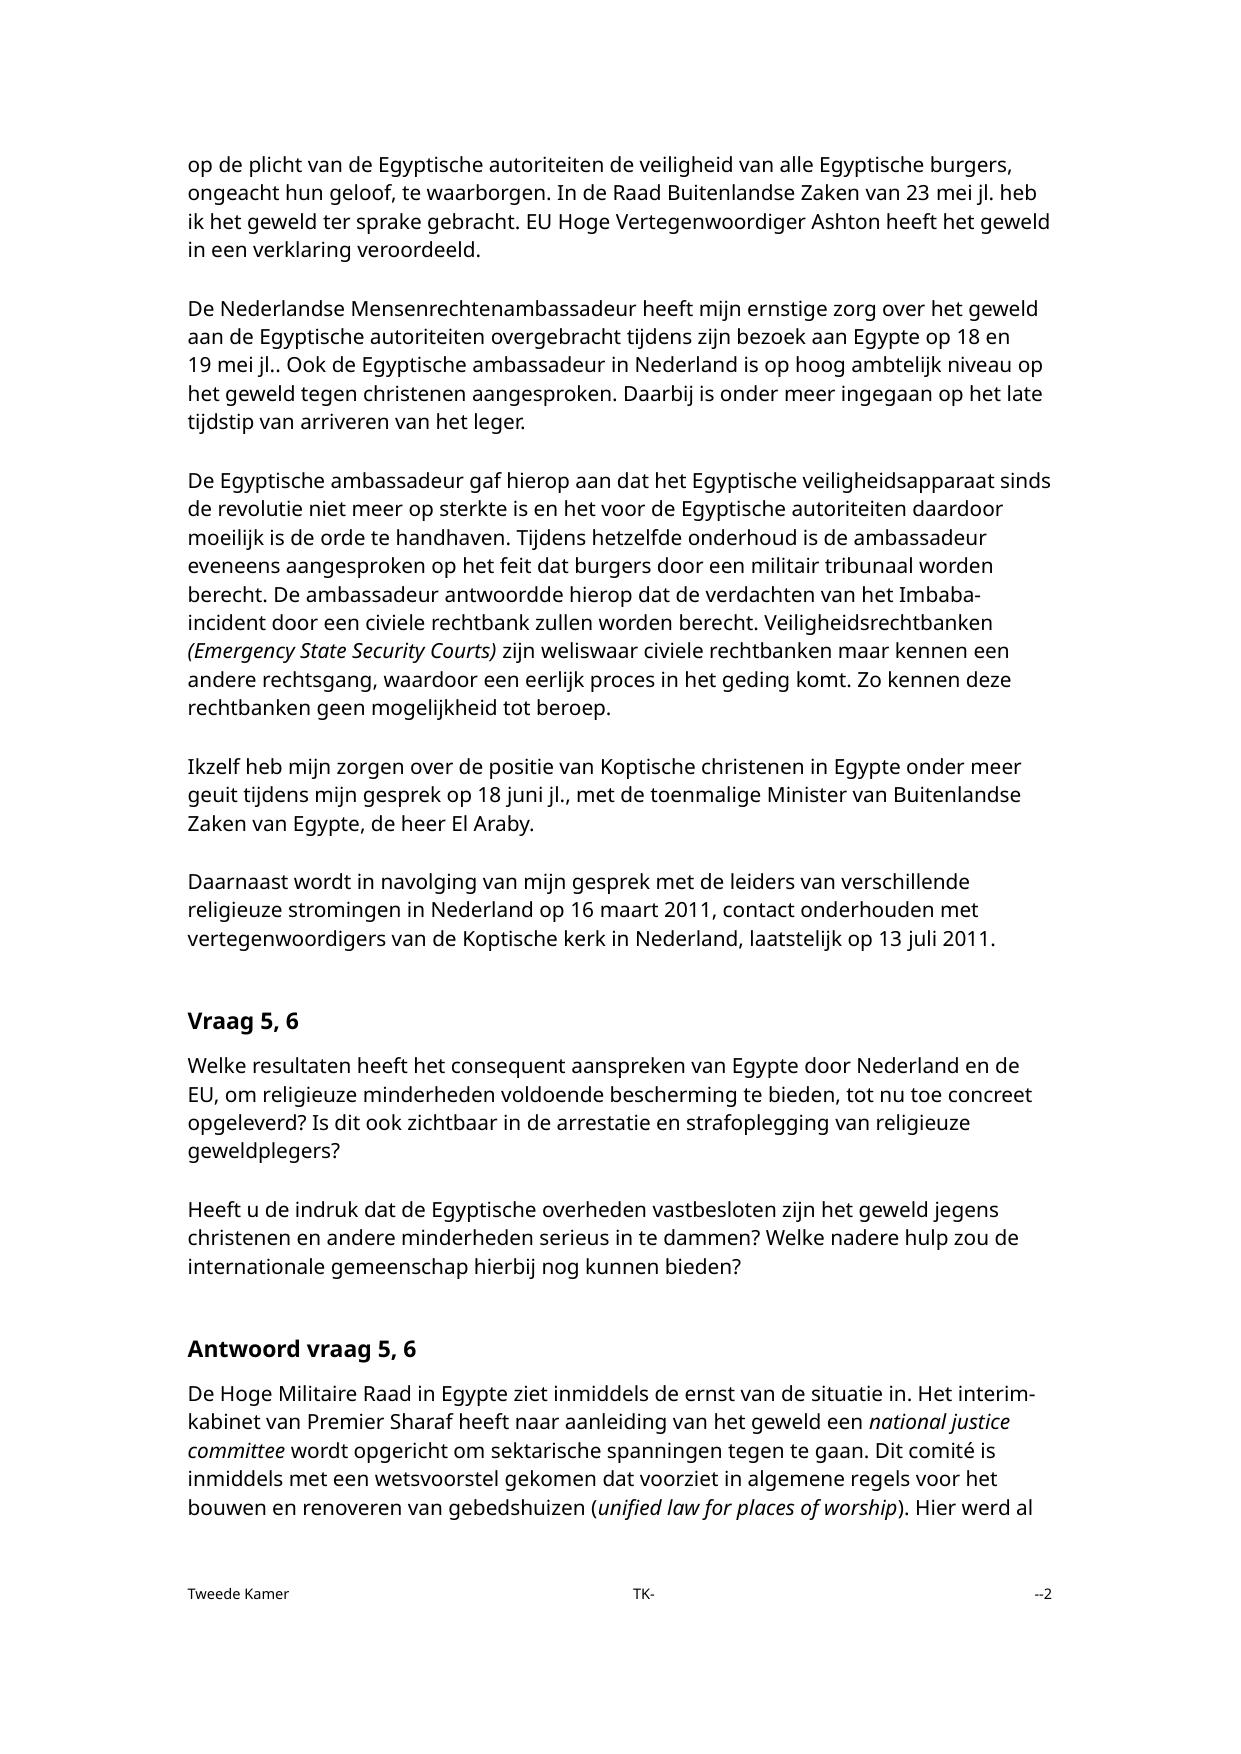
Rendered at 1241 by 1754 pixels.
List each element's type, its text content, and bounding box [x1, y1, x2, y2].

text De Egyptische ambassadeur gaf hierop aan dat het Egyptische veiligheidsapparaat sinds de revolutie niet meer op sterkte is en het voor de Egyptische autoriteiten daardoor moeilijk is de orde te handhaven. Tijdens hetzelfde onderhoud is de ambassadeur eveneens aangesproken op het feit dat burgers door een militair tribunaal worden berecht. De ambassadeur antwoordde hierop dat de verdachten van het Imbaba-incident door een civiele rechtbank zullen worden berecht. Veiligheidsrechtbanken (Emergency State Security Courts) zijn weliswaar civiele rechtbanken maar kennen een andere rechtsgang, waardoor een eerlijk proces in het geding komt. Zo kennen deze rechtbanken geen mogelijkheid tot beroep. [187, 466, 1053, 722]
text op de plicht van de Egyptische autoriteiten de veiligheid van alle Egyptische burgers, ongeacht hun geloof, te waarborgen. In de Raad Buitenlandse Zaken van 23 mei jl. heb ik het geweld ter sprake gebracht. EU Hoge Vertegenwoordiger Ashton heeft het geweld in een verklaring veroordeeld. [187, 150, 1053, 264]
text De Nederlandse Mensenrechtenambassadeur heeft mijn ernstige zorg over het geweld aan de Egyptische autoriteiten overgebracht tijdens zijn bezoek aan Egypte op 18 en 19 mei jl.. Ook de Egyptische ambassadeur in Nederland is op hoog ambtelijk niveau op het geweld tegen christenen aangesproken. Daarbij is onder meer ingegaan op het late tijdstip van arriveren van het leger. [187, 294, 1053, 436]
text De Hoge Militaire Raad in Egypte ziet inmiddels de ernst van de situatie in. Het interim-kabinet van Premier Sharaf heeft naar aanleiding van het geweld een national justice committee wordt opgericht om sektarische spanningen tegen te gaan. Dit comité is inmiddels met een wetsvoorstel gekomen dat voorziet in algemene regels voor het bouwen en renoveren van gebedshuizen (unified law for places of worship). Hier werd al [187, 1379, 1053, 1521]
text Heeft u de indruk dat de Egyptische overheden vastbesloten zijn het geweld jegens christenen en andere minderheden serieus in te dammen? Welke nadere hulp zou de internationale gemeenschap hierbij nog kunnen bieden? [187, 1195, 1053, 1280]
subtitle Vraag 5, 6 [187, 1005, 1053, 1036]
text Daarnaast wordt in navolging van mijn gesprek met de leiders van verschillende religieuze stromingen in Nederland op 16 maart 2011, contact onderhouden met vertegenwoordigers van de Koptische kerk in Nederland, laatstelijk op 13 juli 2011. [187, 867, 1053, 952]
text Welke resultaten heeft het consequent aanspreken van Egypte door Nederland en de EU, om religieuze minderheden voldoende bescherming te bieden, tot nu toe concreet opgeleverd? Is dit ook zichtbaar in de arrestatie en strafoplegging van religieuze geweldplegers? [187, 1051, 1053, 1165]
text Ikzelf heb mijn zorgen over de positie van Koptische christenen in Egypte onder meer geuit tijdens mijn gesprek op 18 juni jl., met de toenmalige Minister van Buitenlandse Zaken van Egypte, de heer El Araby. [187, 752, 1053, 837]
subtitle Antwoord vraag 5, 6 [187, 1333, 1053, 1364]
